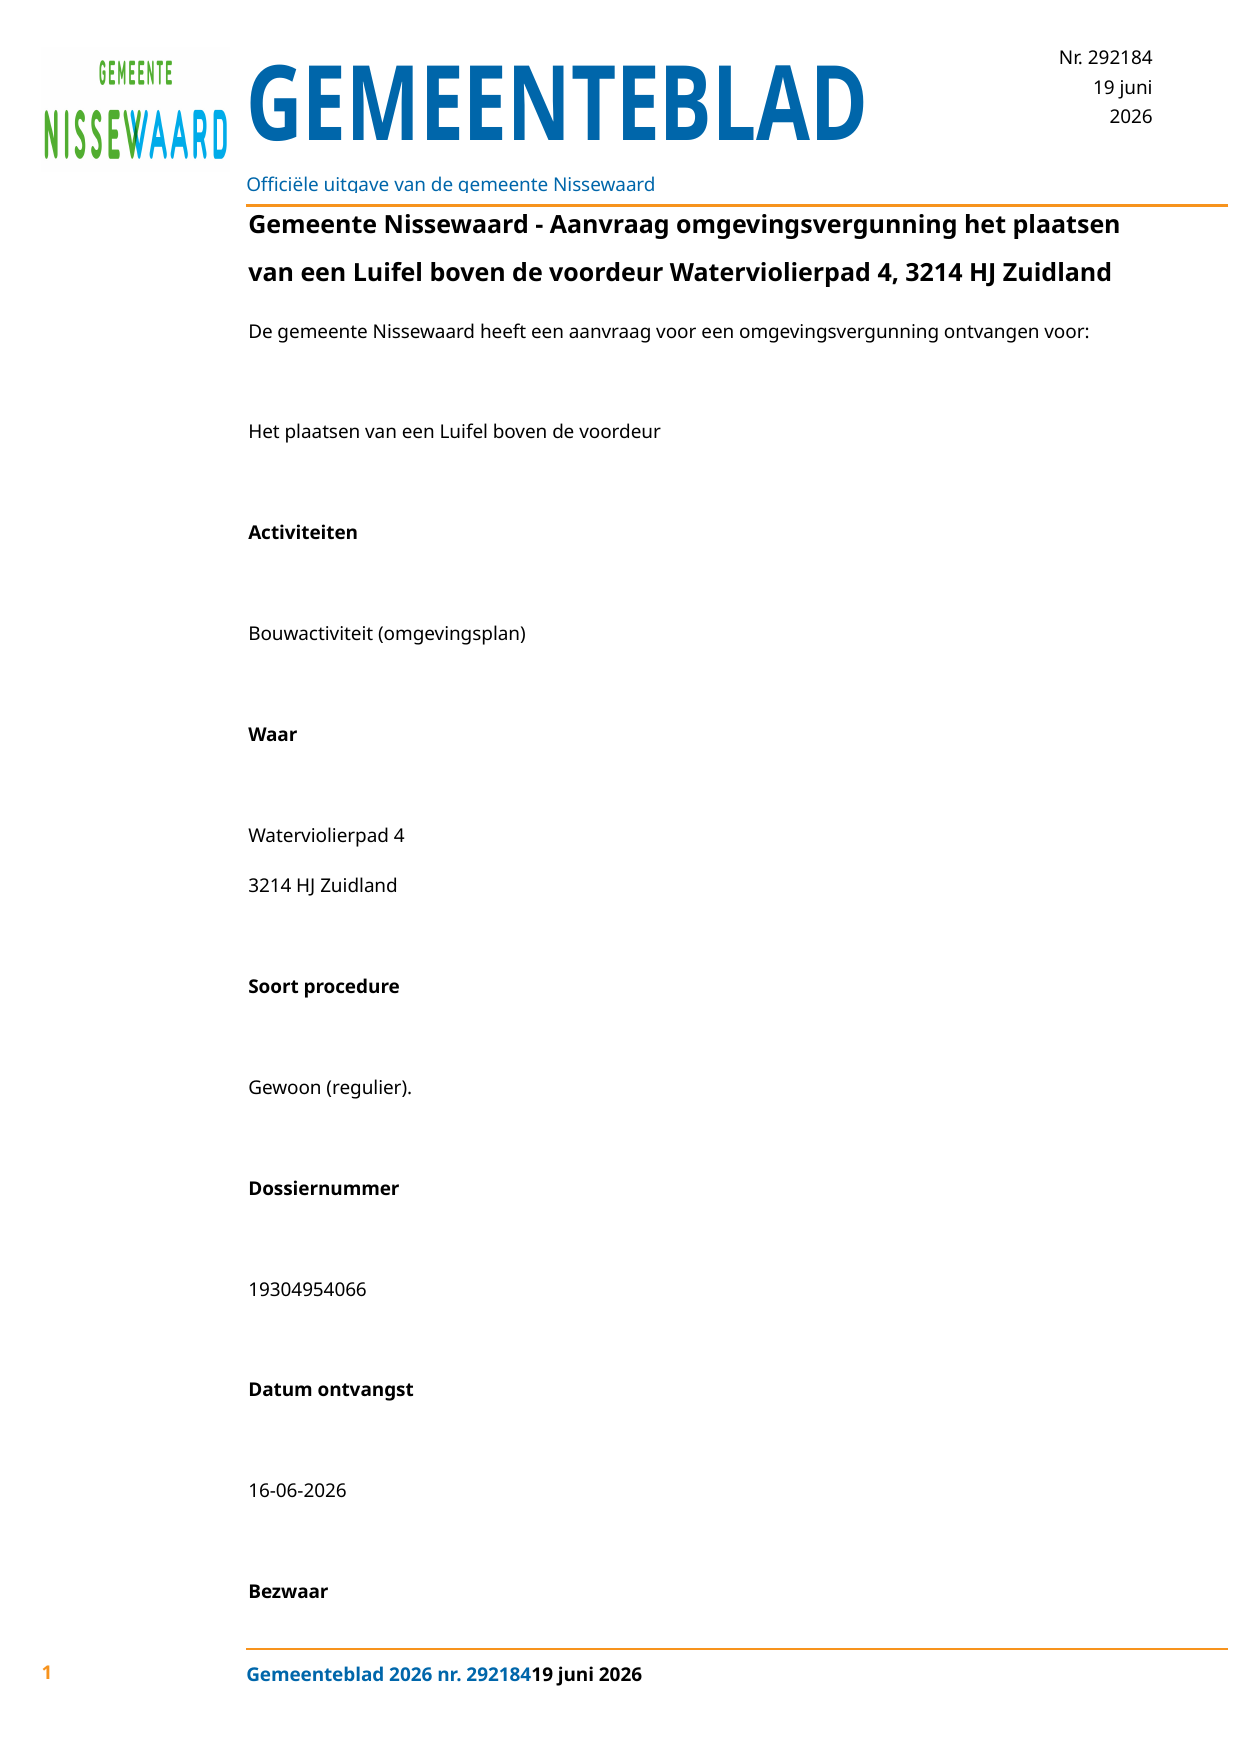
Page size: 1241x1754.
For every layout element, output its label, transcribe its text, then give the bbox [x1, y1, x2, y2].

text De gemeente Nissewaard heeft een aanvraag voor een omgevingsvergunning ontvangen voor: [248, 318, 1152, 344]
text Dossiernummer [248, 1175, 1152, 1201]
text 19304954066 [248, 1276, 1152, 1302]
text Waterviolierpad 4 [248, 822, 1152, 848]
text Gewoon (regulier). [248, 1074, 1152, 1100]
text Gemeente Nissewaard - Aanvraag omgevingsvergunning het plaatsen van een Luifel boven de voordeur Waterviolierpad 4, 3214 HJ Zuidland [248, 207, 1152, 288]
text Bouwactiviteit (omgevingsplan) [248, 620, 1152, 646]
text 3214 HJ Zuidland [248, 872, 1152, 898]
text Activiteiten [248, 519, 1152, 545]
text Waar [248, 721, 1152, 747]
text Datum ontvangst [248, 1377, 1152, 1402]
text 16-06-2026 [248, 1477, 1152, 1503]
text Bezwaar [248, 1578, 1152, 1604]
picture [41, 47, 231, 172]
text Het plaatsen van een Luifel boven de voordeur [248, 419, 1152, 444]
text Soort procedure [248, 973, 1152, 999]
